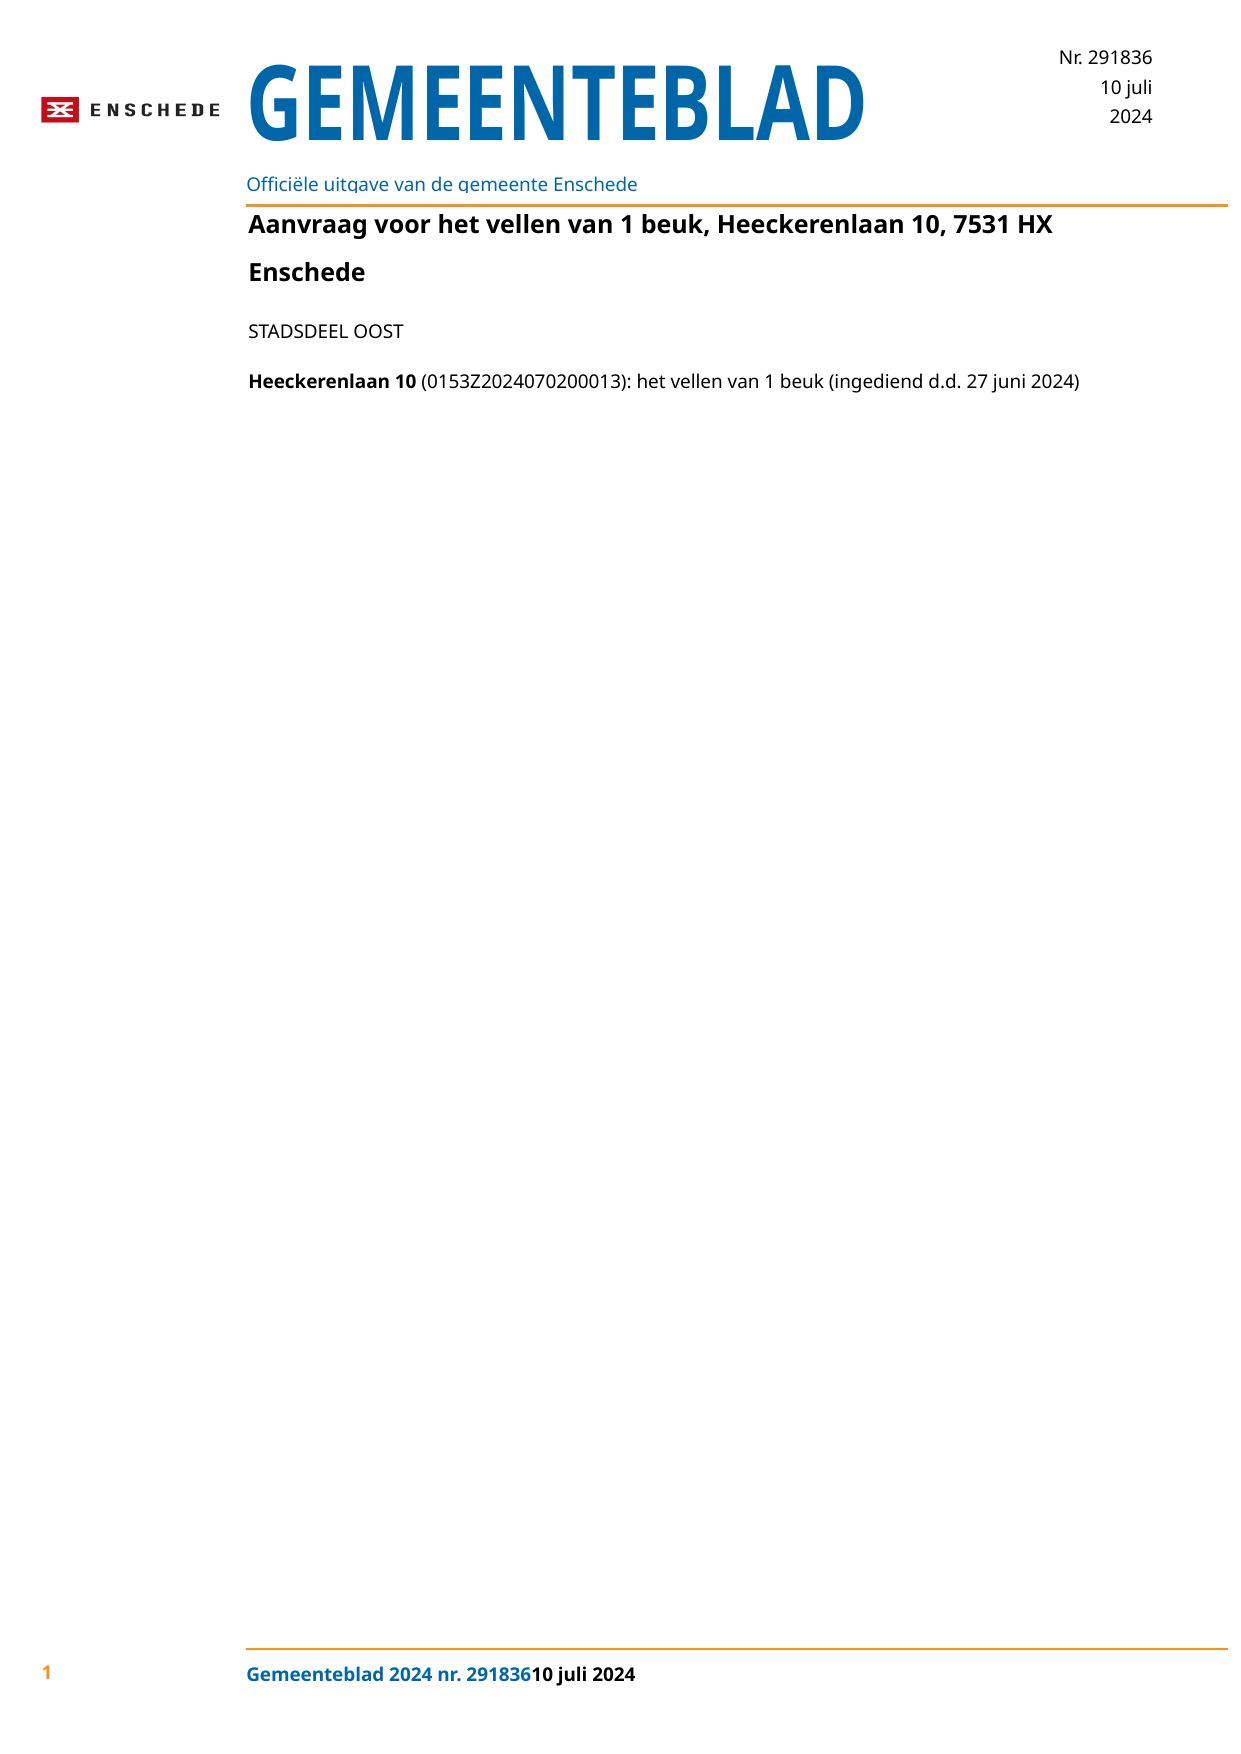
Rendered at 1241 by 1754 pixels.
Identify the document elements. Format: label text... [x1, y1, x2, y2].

text Heeckerenlaan 10 (0153Z2024070200013): het vellen van 1 beuk (ingediend d.d. 27 juni 2024) [248, 368, 1152, 394]
picture [41, 47, 231, 172]
text Aanvraag voor het vellen van 1 beuk, Heeckerenlaan 10, 7531 HX Enschede [248, 207, 1152, 288]
text STADSDEEL OOST [248, 318, 1152, 344]
